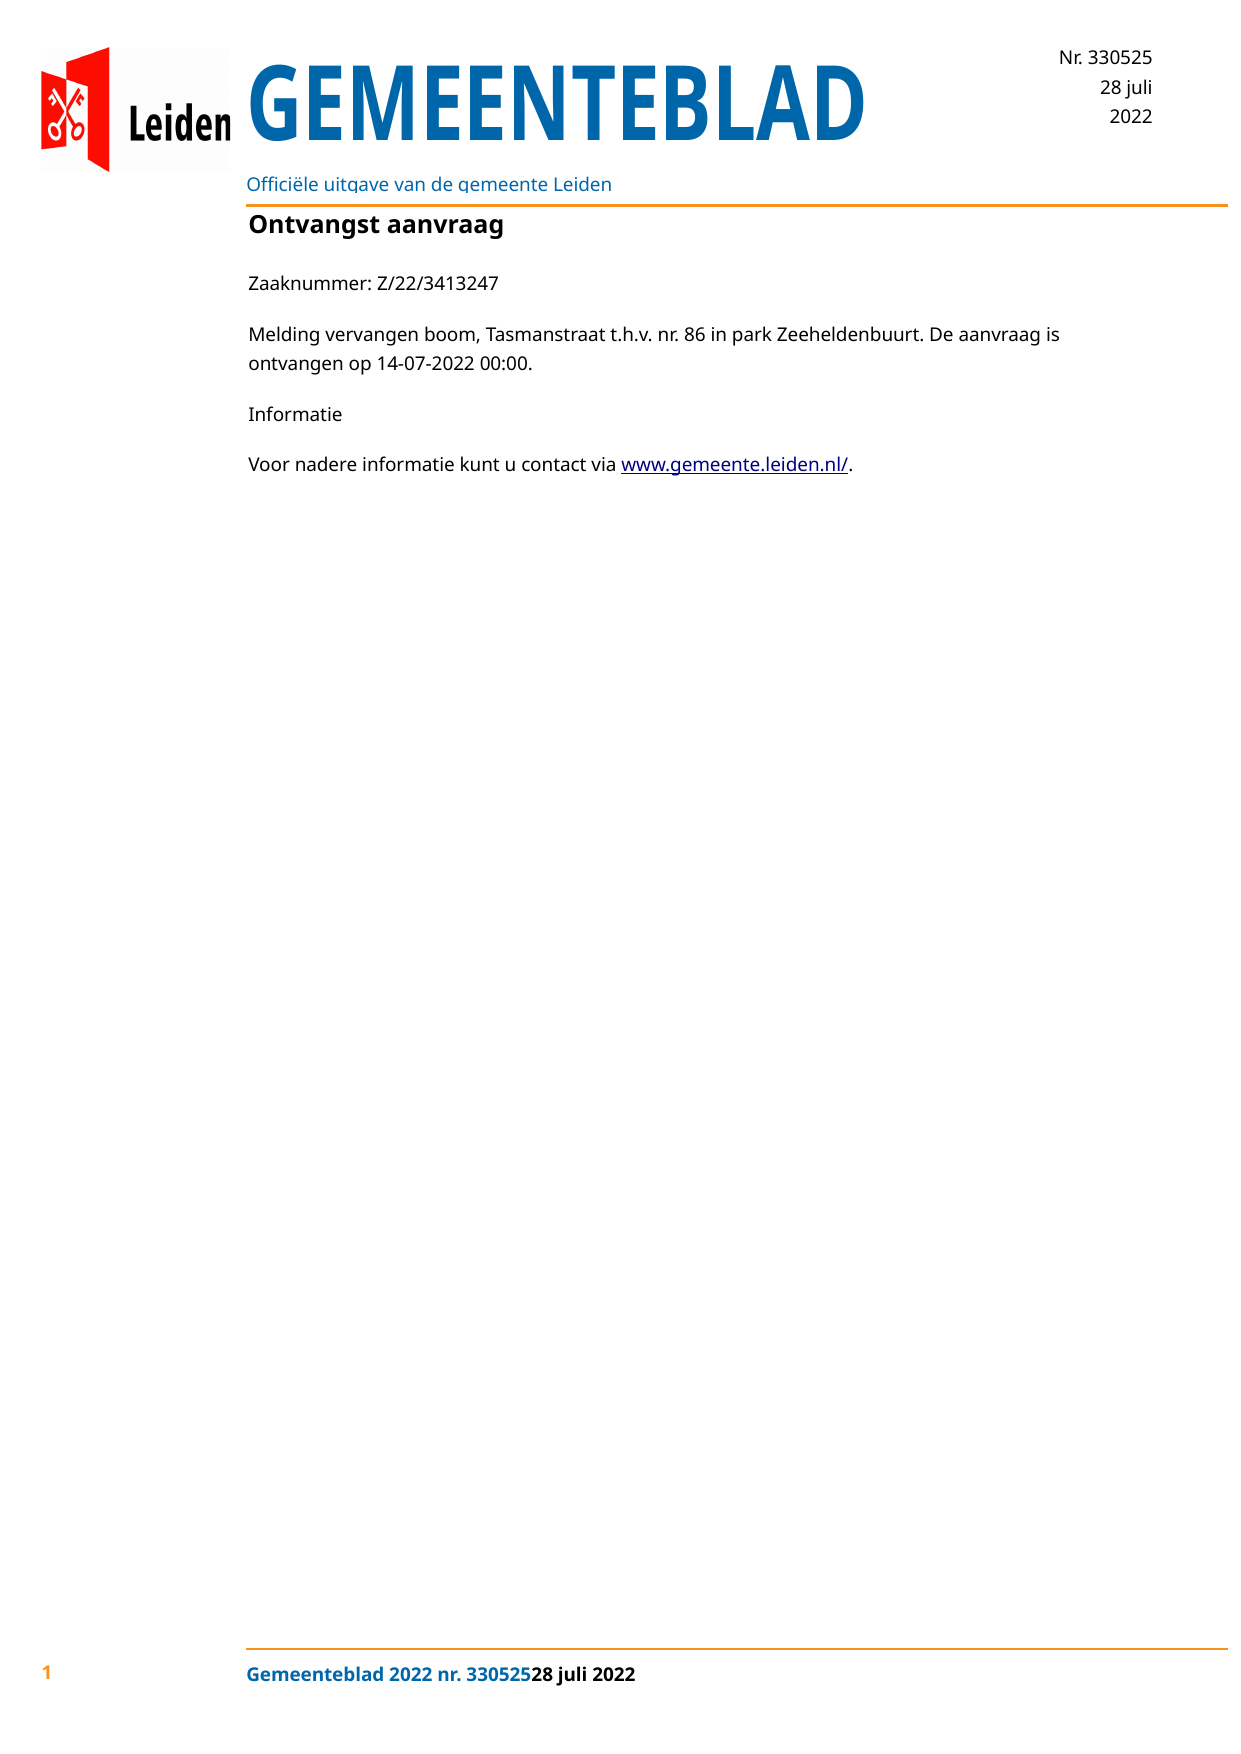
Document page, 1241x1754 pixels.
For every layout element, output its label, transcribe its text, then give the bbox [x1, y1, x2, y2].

text Zaaknummer: Z/22/3413247 [248, 270, 1152, 296]
text Voor nadere informatie kunt u contact via www.gemeente.leiden.nl/. [248, 451, 1152, 477]
text Informatie [248, 401, 1152, 426]
text Ontvangst aanvraag [248, 207, 1152, 241]
picture [41, 47, 231, 172]
text Melding vervangen boom, Tasmanstraat t.h.v. nr. 86 in park Zeeheldenbuurt. De aanvraag is ontvangen op 14-07-2022 00:00. [248, 321, 1152, 376]
